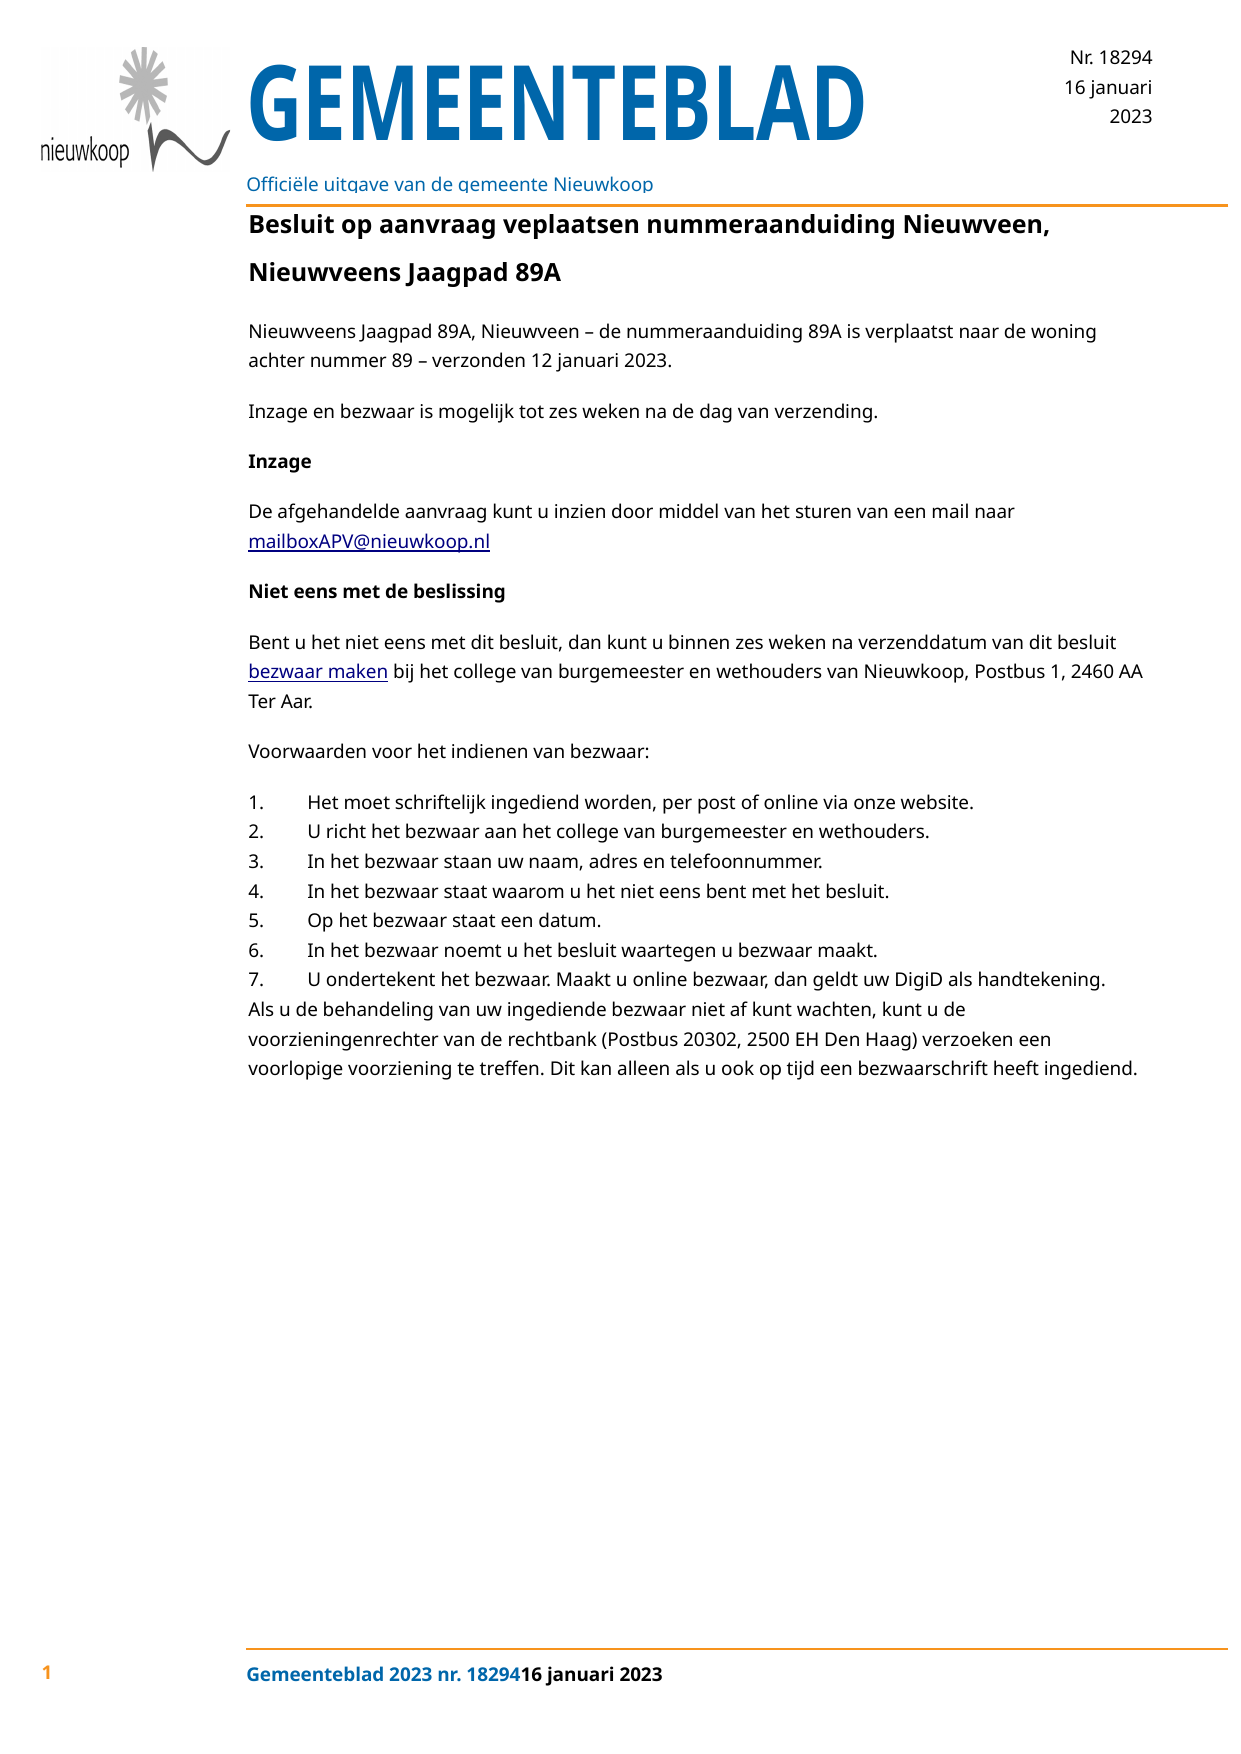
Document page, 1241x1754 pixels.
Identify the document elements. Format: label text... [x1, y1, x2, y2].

text De afgehandelde aanvraag kunt u inzien door middel van het sturen van een mail naar mailboxAPV@nieuwkoop.nl [248, 499, 1152, 554]
text Als u de behandeling van uw ingediende bezwaar niet af kunt wachten, kunt u de voorzieningenrechter van de rechtbank (Postbus 20302, 2500 EH Den Haag) verzoeken een voorlopige voorziening te treffen. Dit kan alleen als u ook op tijd een bezwaarschrift heeft ingediend. [248, 996, 1152, 1081]
list In het bezwaar staat waarom u het niet eens bent met het besluit. [248, 878, 1152, 904]
picture [41, 47, 231, 172]
list Op het bezwaar staat een datum. [248, 907, 1152, 933]
list Het moet schriftelijk ingediend worden, per post of online via onze website. [248, 789, 1152, 815]
list In het bezwaar noemt u het besluit waartegen u bezwaar maakt. [248, 937, 1152, 963]
list In het bezwaar staan uw naam, adres en telefoonnummer. [248, 848, 1152, 874]
list U ondertekent het bezwaar. Maakt u online bezwaar, dan geldt uw DigiD als handtekening. [248, 967, 1152, 992]
text Inzage [248, 448, 1152, 474]
text Voorwaarden voor het indienen van bezwaar: [248, 739, 1152, 764]
text Inzage en bezwaar is mogelijk tot zes weken na de dag van verzending. [248, 398, 1152, 424]
text Bent u het niet eens met dit besluit, dan kunt u binnen zes weken na verzenddatum van dit besluit bezwaar maken bij het college van burgemeester en wethouders van Nieuwkoop, Postbus 1, 2460 AA Ter Aar. [248, 629, 1152, 714]
text Niet eens met de beslissing [248, 579, 1152, 604]
text Besluit op aanvraag veplaatsen nummeraanduiding Nieuwveen, Nieuwveens Jaagpad 89A [248, 207, 1152, 288]
text Nieuwveens Jaagpad 89A, Nieuwveen – de nummeraanduiding 89A is verplaatst naar de woning achter nummer 89 – verzonden 12 januari 2023. [248, 318, 1152, 373]
list U richt het bezwaar aan het college van burgemeester en wethouders. [248, 819, 1152, 844]
